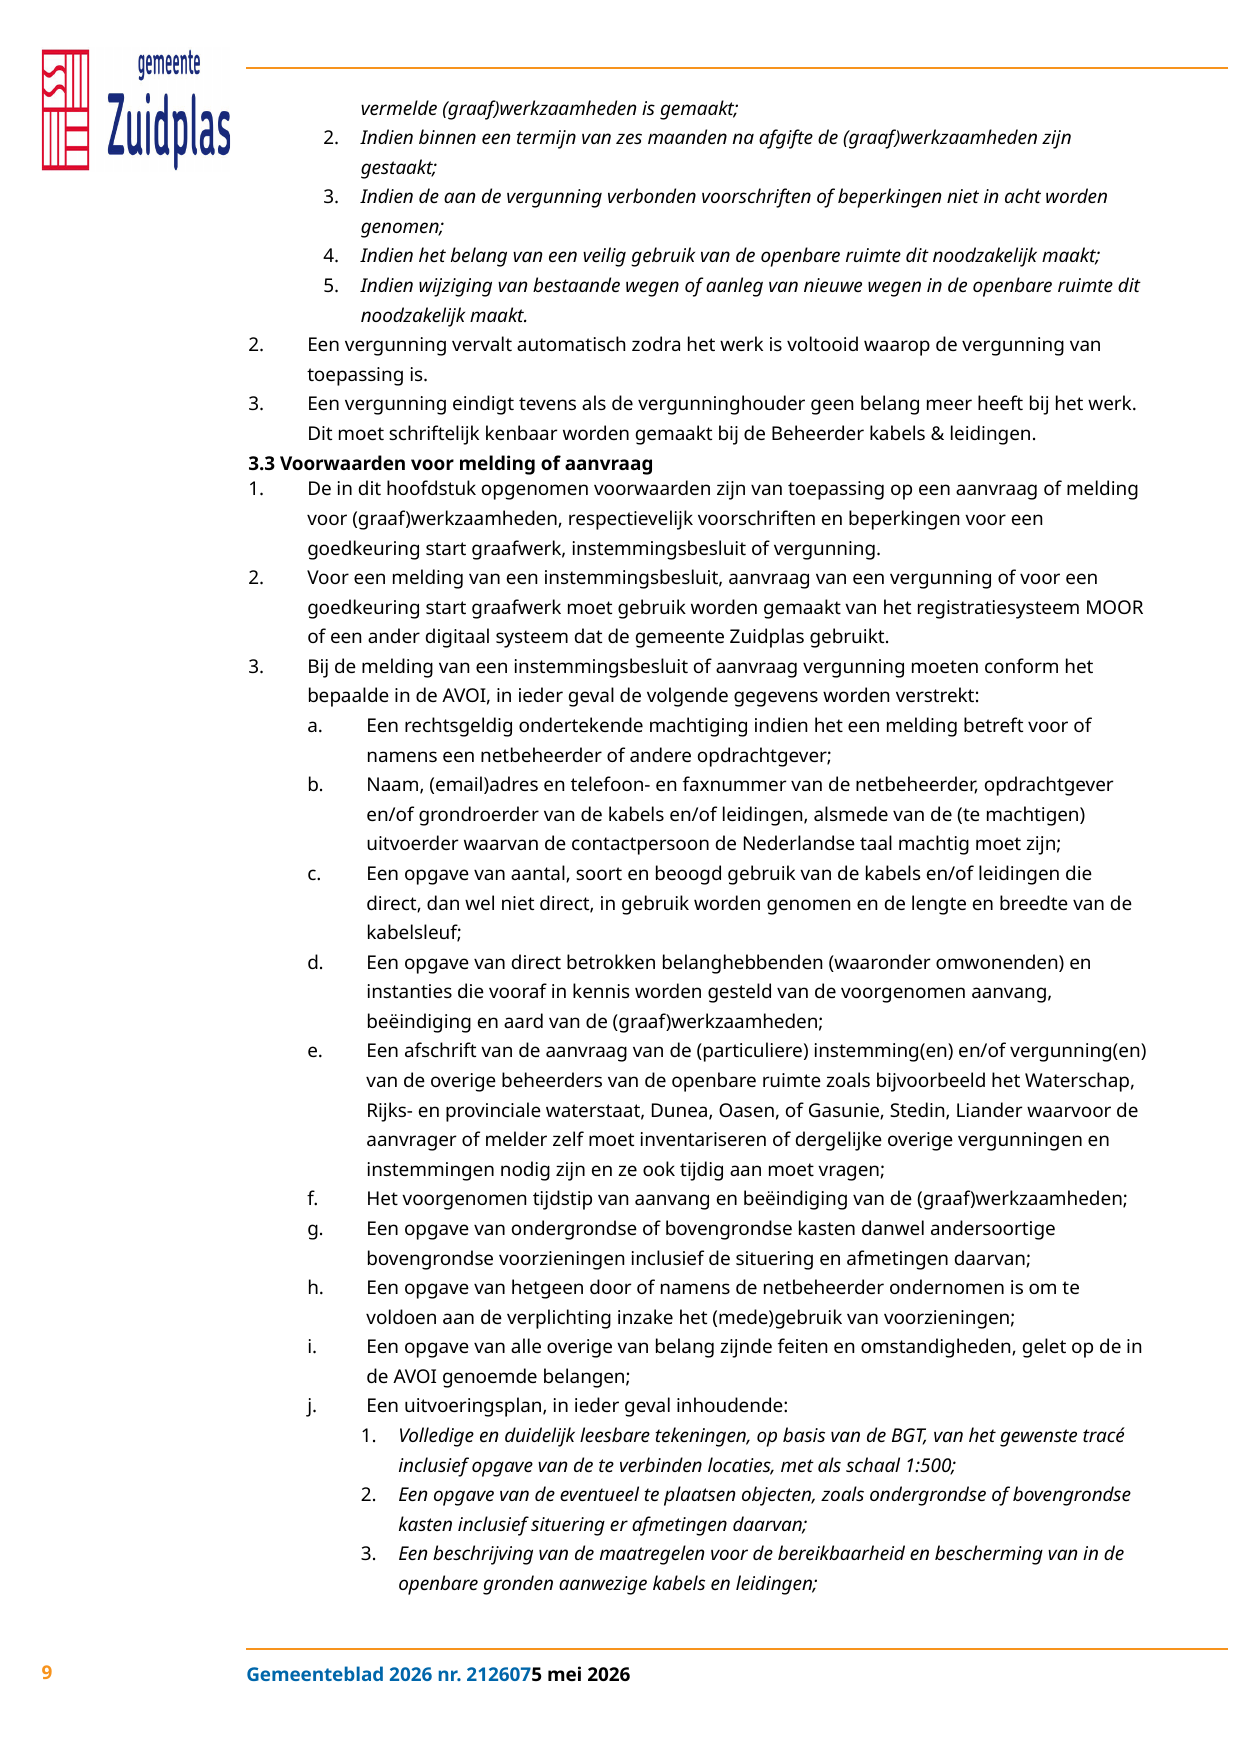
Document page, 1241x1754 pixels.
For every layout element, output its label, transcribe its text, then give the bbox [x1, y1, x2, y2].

list Een afschrift van de aanvraag van de (particuliere) instemming(en) en/of vergunning(en) van de overige beheerders van de openbare ruimte zoals bijvoorbeeld het Waterschap, Rijks- en provinciale waterstaat, Dunea, Oasen, of Gasunie, Stedin, Liander waarvoor de aanvrager of melder zelf moet inventariseren of dergelijke overige vergunningen en instemmingen nodig zijn en ze ook tijdig aan moet vragen; [307, 1038, 1152, 1182]
list Een opgave van alle overige van belang zijnde feiten en omstandigheden, gelet op de in de AVOI genoemde belangen; [307, 1333, 1152, 1389]
list Een opgave van de eventueel te plaatsen objecten, zoals ondergrondse of bovengrondse kasten inclusief situering er afmetingen daarvan; [361, 1481, 1152, 1537]
list Het voorgenomen tijdstip van aanvang en beëindiging van de (graaf)werkzaamheden; [307, 1186, 1152, 1211]
list vermelde (graaf)werkzaamheden is gemaakt; [323, 95, 1152, 121]
list Volledige en duidelijk leesbare tekeningen, op basis van de BGT, van het gewenste tracé inclusief opgave van de te verbinden locaties, met als schaal 1:500; [361, 1422, 1152, 1477]
list Een opgave van hetgeen door of namens de netbeheerder ondernomen is om te voldoen aan de verplichting inzake het (mede)gebruik van voorzieningen; [307, 1274, 1152, 1329]
list Een opgave van aantal, soort en beoogd gebruik van de kabels en/of leidingen die direct, dan wel niet direct, in gebruik worden genomen en de lengte en breedte van de kabelsleuf; [307, 860, 1152, 945]
text 3.3 Voorwaarden voor melding of aanvraag [248, 450, 1152, 476]
list Naam, (email)adres en telefoon- en faxnummer van de netbeheerder, opdrachtgever en/of grondroerder van de kabels en/of leidingen, alsmede van de (te machtigen) uitvoerder waarvan de contactpersoon de Nederlandse taal machtig moet zijn; [307, 771, 1152, 856]
list Een uitvoeringsplan, in ieder geval inhoudende: [307, 1393, 1152, 1418]
list Indien het belang van een veilig gebruik van de openbare ruimte dit noodzakelijk maakt; [323, 243, 1152, 268]
list Een opgave van direct betrokken belanghebbenden (waaronder omwonenden) en instanties die vooraf in kennis worden gesteld van de voorgenomen aanvang, beëindiging en aard van de (graaf)werkzaamheden; [307, 949, 1152, 1034]
picture [41, 47, 231, 172]
list Een vergunning eindigt tevens als de vergunninghouder geen belang meer heeft bij het werk. Dit moet schriftelijk kenbaar worden gemaakt bij de Beheerder kabels & leidingen. [248, 391, 1152, 446]
list Een vergunning vervalt automatisch zodra het werk is voltooid waarop de vergunning van toepassing is. [248, 331, 1152, 387]
list Voor een melding van een instemmingsbesluit, aanvraag van een vergunning of voor een goedkeuring start graafwerk moet gebruik worden gemaakt van het registratiesysteem MOOR of een ander digitaal systeem dat de gemeente Zuidplas gebruikt. [248, 564, 1152, 649]
list Indien wijziging van bestaande wegen of aanleg van nieuwe wegen in de openbare ruimte dit noodzakelijk maakt. [323, 272, 1152, 328]
list De in dit hoofdstuk opgenomen voorwaarden zijn van toepassing op een aanvraag of melding voor (graaf)werkzaamheden, respectievelijk voorschriften en beperkingen voor een goedkeuring start graafwerk, instemmingsbesluit of vergunning. [248, 476, 1152, 560]
list Indien binnen een termijn van zes maanden na afgifte de (graaf)werkzaamheden zijn gestaakt; [323, 124, 1152, 180]
list Een beschrijving van de maatregelen voor de bereikbaarheid en bescherming van in de openbare gronden aanwezige kabels en leidingen; [361, 1541, 1152, 1596]
list Bij de melding van een instemmingsbesluit of aanvraag vergunning moeten conform het bepaalde in de AVOI, in ieder geval de volgende gegevens worden verstrekt: [248, 653, 1152, 708]
list Een opgave van ondergrondse of bovengrondse kasten danwel andersoortige bovengrondse voorzieningen inclusief de situering en afmetingen daarvan; [307, 1215, 1152, 1270]
list Een rechtsgeldig ondertekende machtiging indien het een melding betreft voor of namens een netbeheerder of andere opdrachtgever; [307, 712, 1152, 767]
list Indien de aan de vergunning verbonden voorschriften of beperkingen niet in acht worden genomen; [323, 183, 1152, 239]
